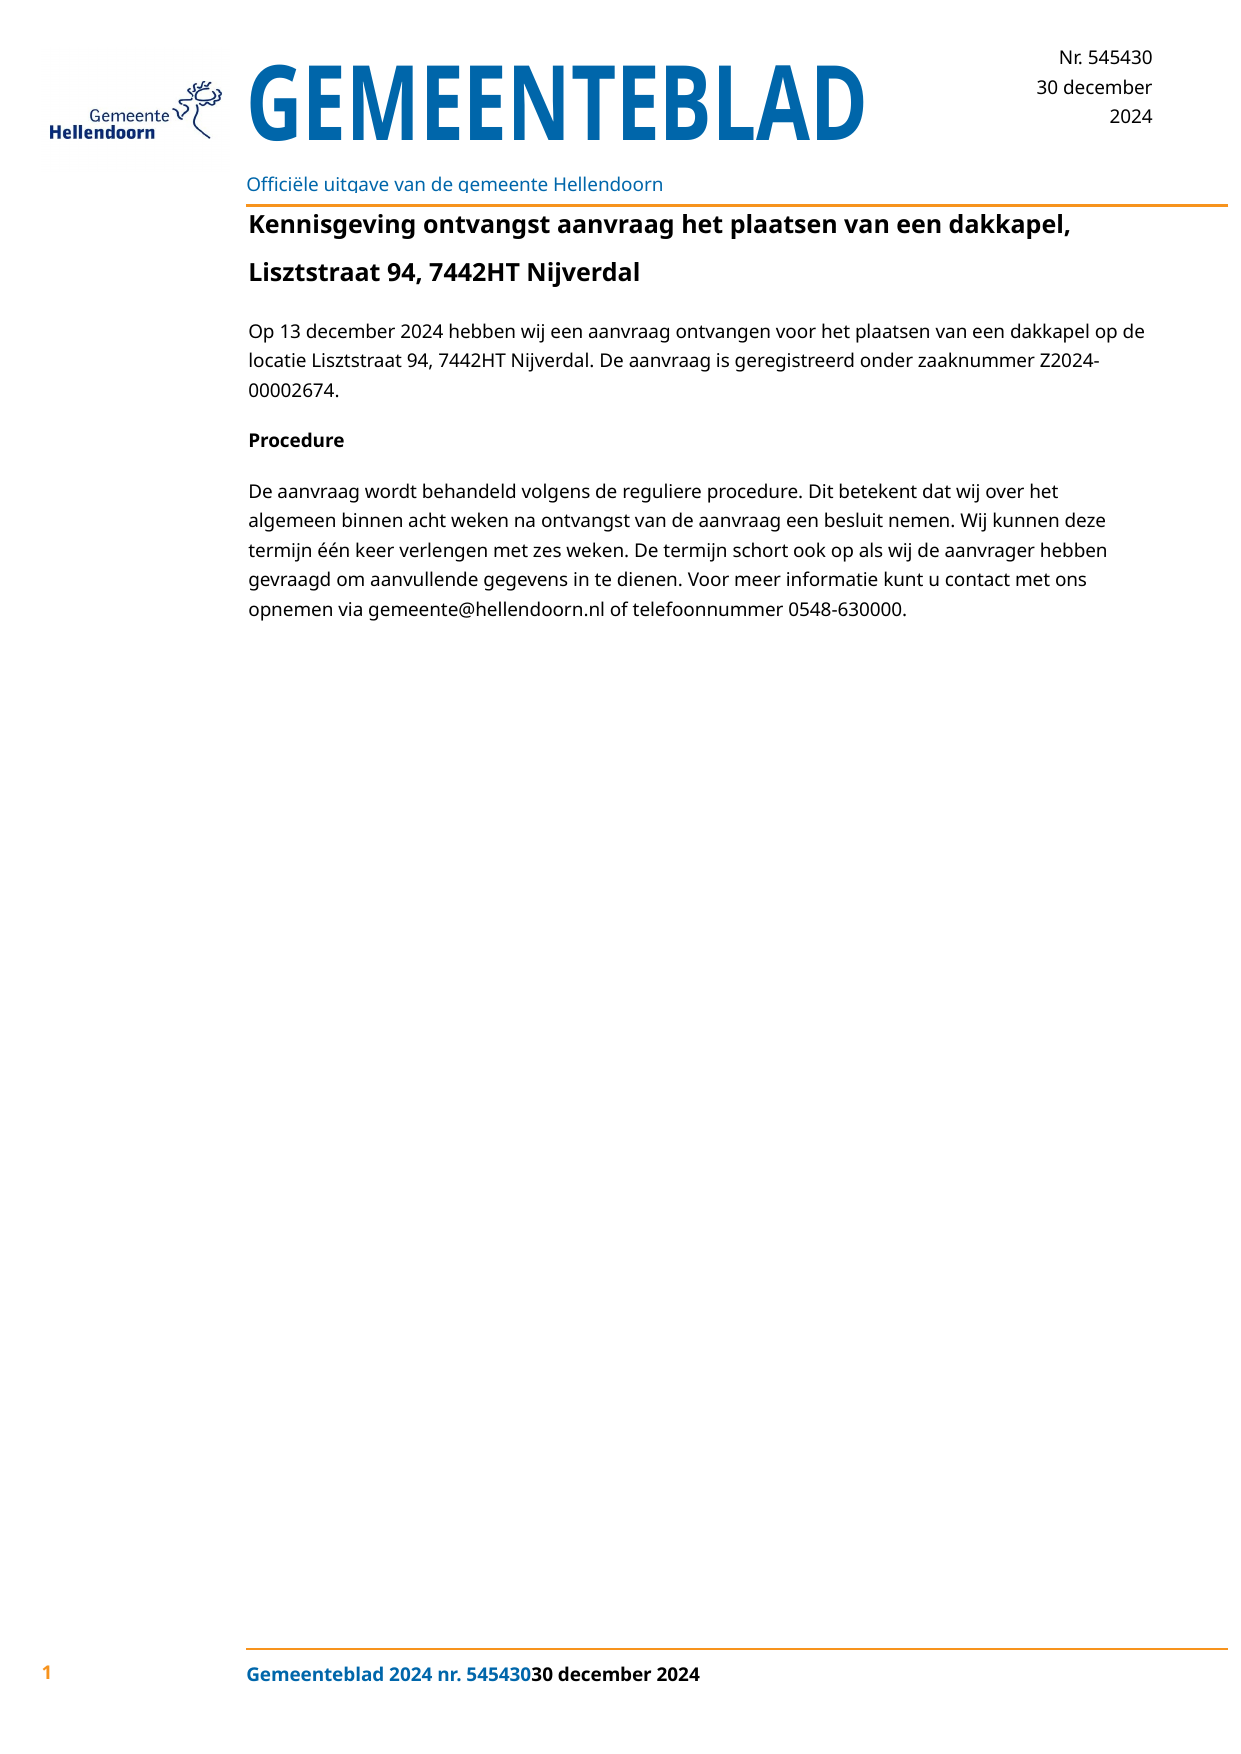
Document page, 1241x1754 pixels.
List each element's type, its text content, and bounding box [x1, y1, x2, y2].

text Op 13 december 2024 hebben wij een aanvraag ontvangen voor het plaatsen van een dakkapel op de locatie Lisztstraat 94, 7442HT Nijverdal. De aanvraag is geregistreerd onder zaaknummer Z2024-00002674. [248, 318, 1152, 403]
text De aanvraag wordt behandeld volgens de reguliere procedure. Dit betekent dat wij over het algemeen binnen acht weken na ontvangst van de aanvraag een besluit nemen. Wij kunnen deze termijn één keer verlengen met zes weken. De termijn schort ook op als wij de aanvrager hebben gevraagd om aanvullende gegevens in te dienen. Voor meer informatie kunt u contact met ons opnemen via gemeente@hellendoorn.nl of telefoonnummer 0548-630000. [248, 478, 1152, 622]
text Kennisgeving ontvangst aanvraag het plaatsen van een dakkapel, Lisztstraat 94, 7442HT Nijverdal [248, 207, 1152, 288]
text Procedure [248, 427, 1152, 453]
picture [41, 47, 231, 172]
